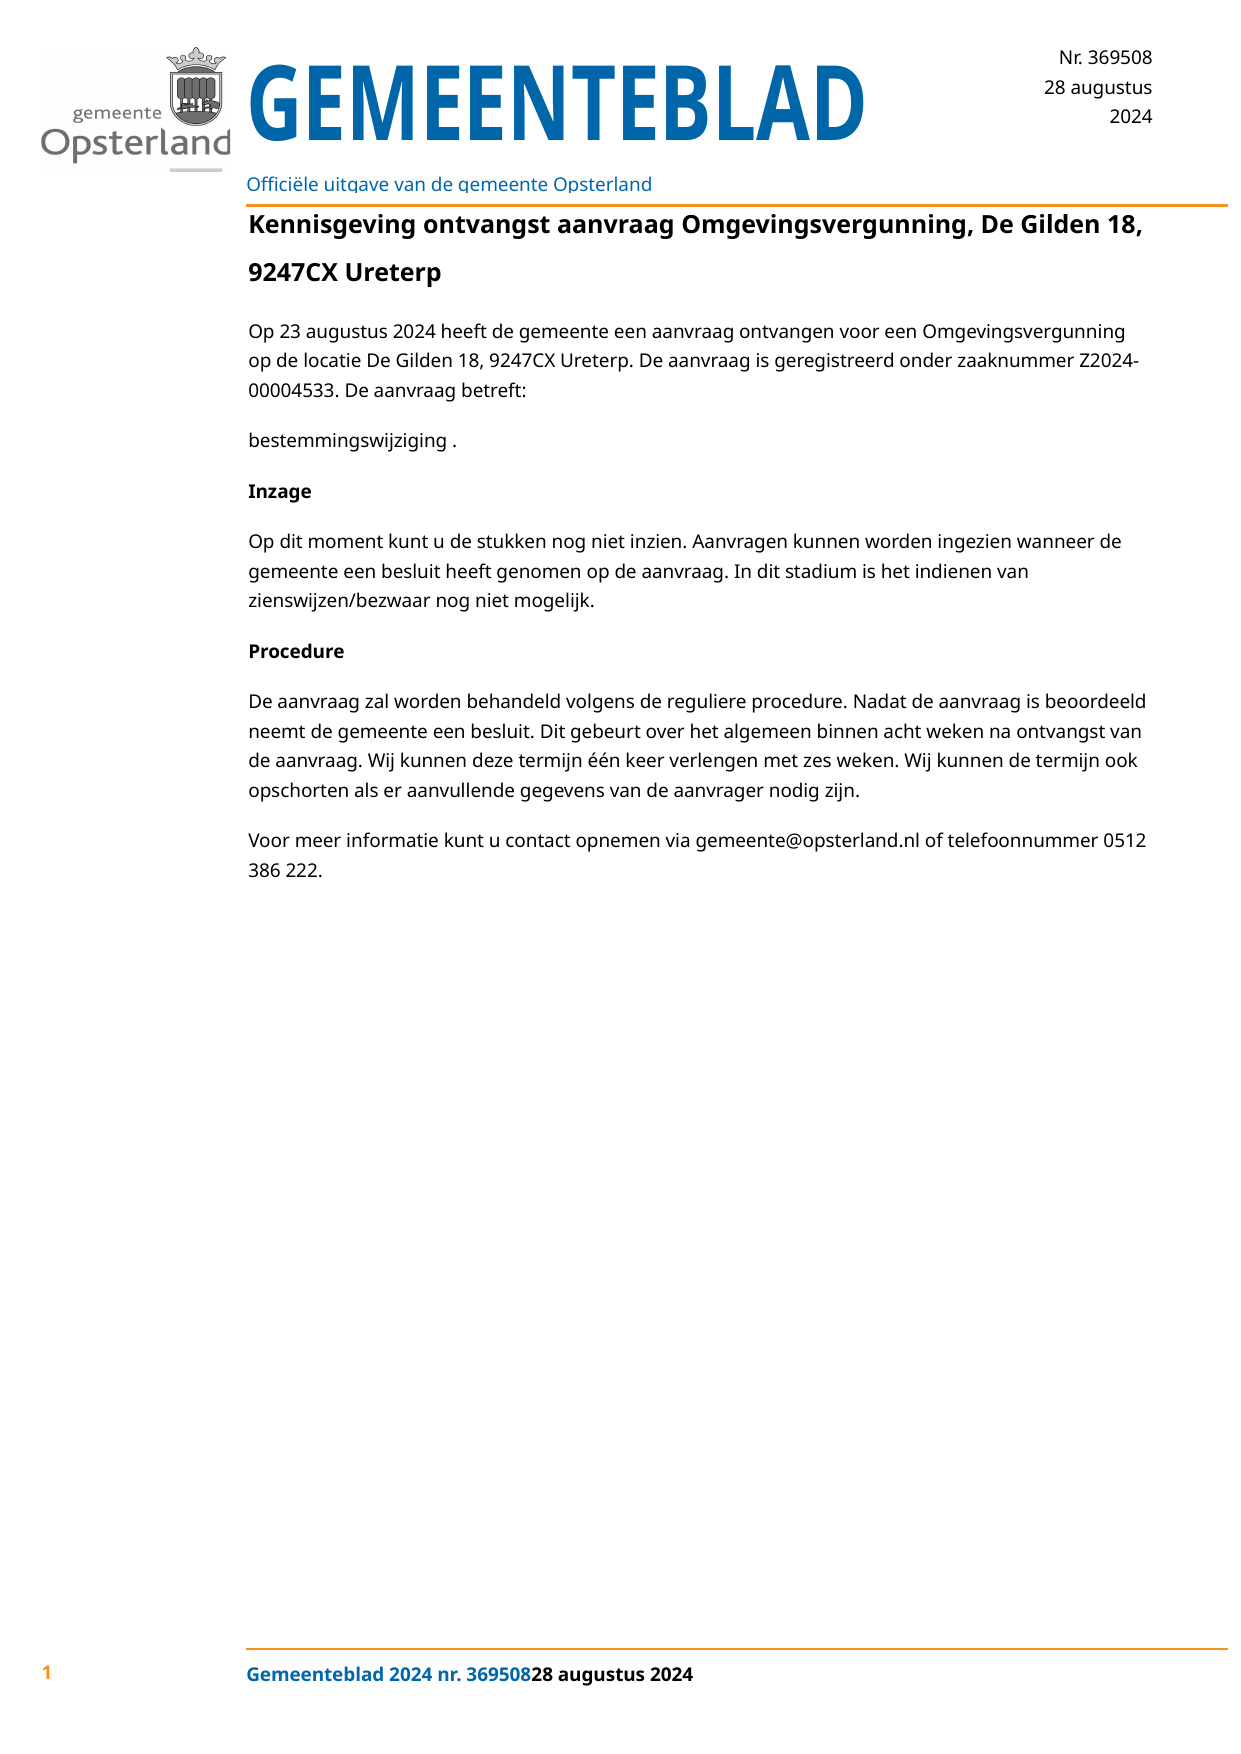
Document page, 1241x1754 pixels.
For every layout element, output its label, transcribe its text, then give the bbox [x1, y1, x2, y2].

text Voor meer informatie kunt u contact opnemen via gemeente@opsterland.nl of telefoonnummer 0512 386 222. [248, 827, 1152, 883]
text Op dit moment kunt u de stukken nog niet inzien. Aanvragen kunnen worden ingezien wanneer de gemeente een besluit heeft genomen op de aanvraag. In dit stadium is het indienen van zienswijzen/bezwaar nog niet mogelijk. [248, 528, 1152, 613]
text Op 23 augustus 2024 heeft de gemeente een aanvraag ontvangen voor een Omgevingsvergunning op de locatie De Gilden 18, 9247CX Ureterp. De aanvraag is geregistreerd onder zaaknummer Z2024-00004533. De aanvraag betreft: [248, 318, 1152, 403]
text De aanvraag zal worden behandeld volgens de reguliere procedure. Nadat de aanvraag is beoordeeld neemt de gemeente een besluit. Dit gebeurt over het algemeen binnen acht weken na ontvangst van de aanvraag. Wij kunnen deze termijn één keer verlengen met zes weken. Wij kunnen de termijn ook opschorten als er aanvullende gegevens van de aanvrager nodig zijn. [248, 688, 1152, 803]
text Inzage [248, 478, 1152, 504]
text Kennisgeving ontvangst aanvraag Omgevingsvergunning, De Gilden 18, 9247CX Ureterp [248, 207, 1152, 288]
picture [41, 47, 231, 172]
text bestemmingswijziging . [248, 427, 1152, 453]
text Procedure [248, 638, 1152, 664]
